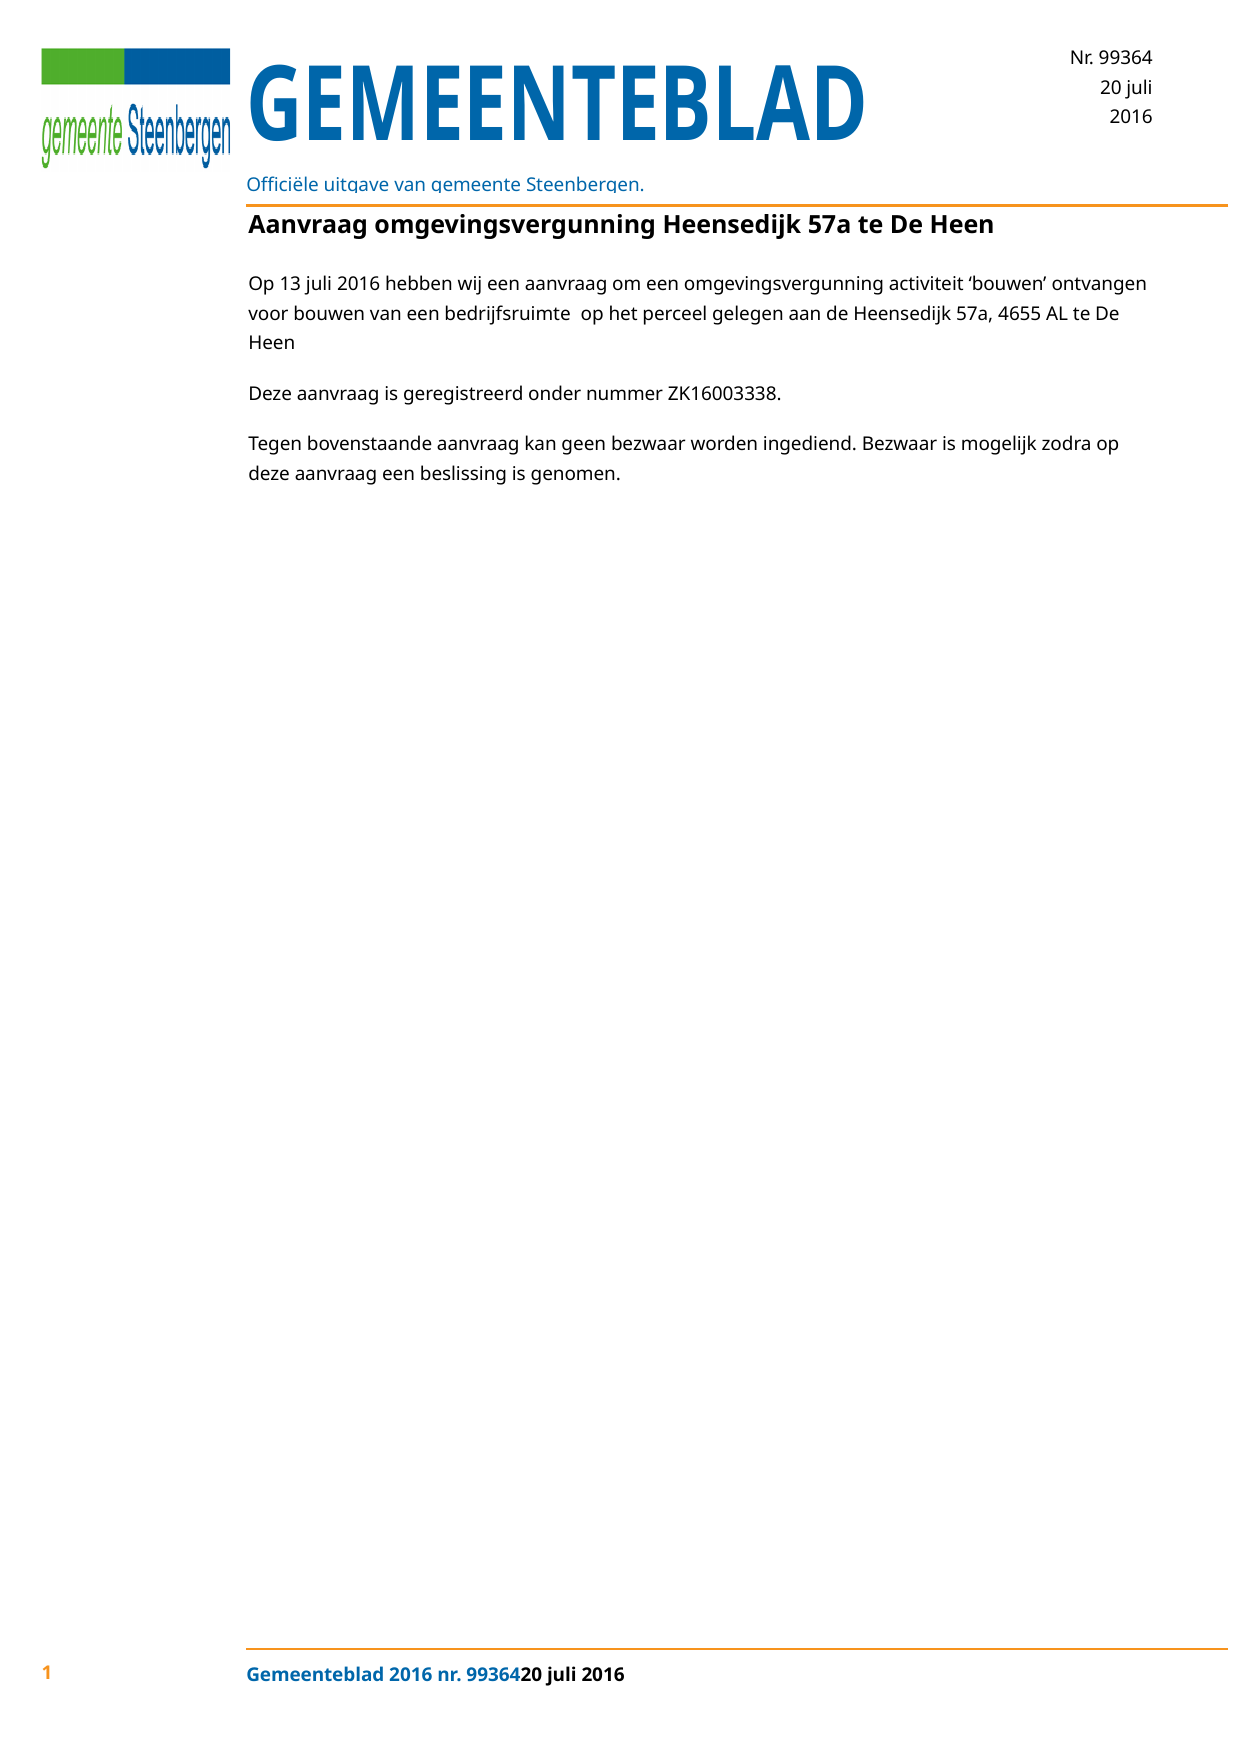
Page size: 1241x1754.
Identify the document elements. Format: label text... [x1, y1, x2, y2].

text Aanvraag omgevingsvergunning Heensedijk 57a te De Heen [248, 207, 1152, 241]
picture [41, 47, 231, 172]
text Op 13 juli 2016 hebben wij een aanvraag om een omgevingsvergunning activiteit ‘bouwen’ ontvangen voor bouwen van een bedrijfsruimte op het perceel gelegen aan de Heensedijk 57a, 4655 AL te De Heen [248, 270, 1152, 355]
text Tegen bovenstaande aanvraag kan geen bezwaar worden ingediend. Bezwaar is mogelijk zodra op deze aanvraag een beslissing is genomen. [248, 430, 1152, 486]
text Deze aanvraag is geregistreerd onder nummer ZK16003338. [248, 380, 1152, 406]
